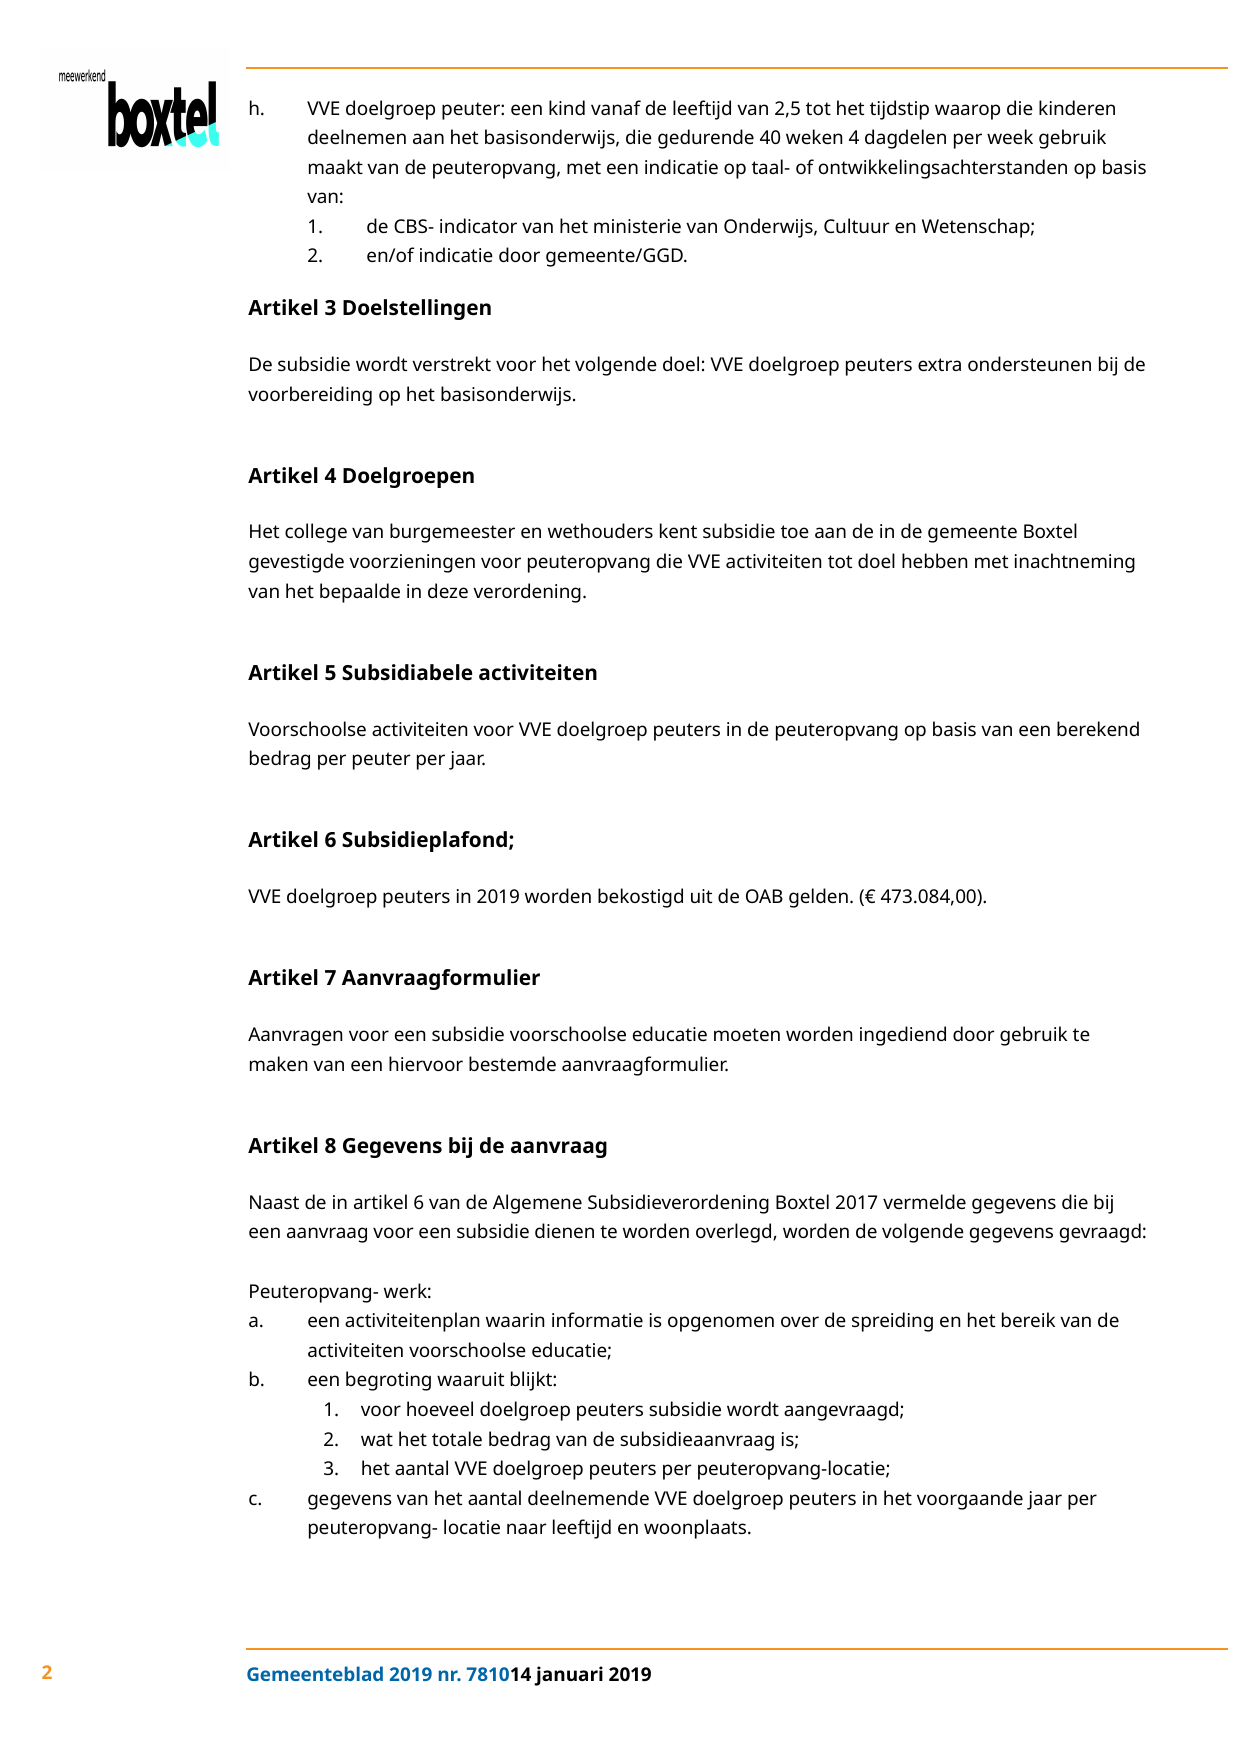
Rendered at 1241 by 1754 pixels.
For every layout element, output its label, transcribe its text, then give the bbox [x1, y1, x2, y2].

text Naast de in artikel 6 van de Algemene Subsidieverordening Boxtel 2017 vermelde gegevens die bij een aanvraag voor een subsidie dienen te worden overlegd, worden de volgende gegevens gevraagd: [248, 1189, 1152, 1244]
text Artikel 4 Doelgroepen [248, 461, 1152, 489]
picture [41, 47, 231, 172]
list en/of indicatie door gemeente/GGD. [307, 243, 1152, 268]
text Artikel 6 Subsidieplafond; [248, 826, 1152, 854]
list een begroting waaruit blijkt: [248, 1367, 1152, 1392]
text Artikel 7 Aanvraagformulier [248, 963, 1152, 992]
text De subsidie wordt verstrekt voor het volgende doel: VVE doelgroep peuters extra ondersteunen bij de voorbereiding op het basisonderwijs. [248, 351, 1152, 406]
text Het college van burgemeester en wethouders kent subsidie toe aan de in de gemeente Boxtel gevestigde voorzieningen voor peuteropvang die VVE activiteiten tot doel hebben met inachtneming van het bepaalde in deze verordening. [248, 519, 1152, 604]
list gegevens van het aantal deelnemende VVE doelgroep peuters in het voorgaande jaar per peuteropvang- locatie naar leeftijd en woonplaats. [248, 1485, 1152, 1540]
text Aanvragen voor een subsidie voorschoolse educatie moeten worden ingediend door gebruik te maken van een hiervoor bestemde aanvraagformulier. [248, 1022, 1152, 1077]
list de CBS- indicator van het ministerie van Onderwijs, Cultuur en Wetenschap; [307, 213, 1152, 239]
text Artikel 3 Doelstellingen [248, 293, 1152, 322]
list wat het totale bedrag van de subsidieaanvraag is; [323, 1426, 1152, 1452]
list VVE doelgroep peuter: een kind vanaf de leeftijd van 2,5 tot het tijdstip waarop die kinderen deelnemen aan het basisonderwijs, die gedurende 40 weken 4 dagdelen per week gebruik maakt van de peuteropvang, met een indicatie op taal- of ontwikkelingsachterstanden op basis van: [248, 95, 1152, 209]
text Artikel 5 Subsidiabele activiteiten [248, 658, 1152, 686]
text Voorschoolse activiteiten voor VVE doelgroep peuters in de peuteropvang op basis van een berekend bedrag per peuter per jaar. [248, 716, 1152, 771]
text Peuteropvang- werk: [248, 1278, 1152, 1304]
list een activiteitenplan waarin informatie is opgenomen over de spreiding en het bereik van de activiteiten voorschoolse educatie; [248, 1307, 1152, 1363]
list het aantal VVE doelgroep peuters per peuteropvang-locatie; [323, 1455, 1152, 1481]
text VVE doelgroep peuters in 2019 worden bekostigd uit de OAB gelden. (€ 473.084,00). [248, 883, 1152, 909]
text Artikel 8 Gegevens bij de aanvraag [248, 1131, 1152, 1159]
list voor hoeveel doelgroep peuters subsidie wordt aangevraagd; [323, 1396, 1152, 1422]
